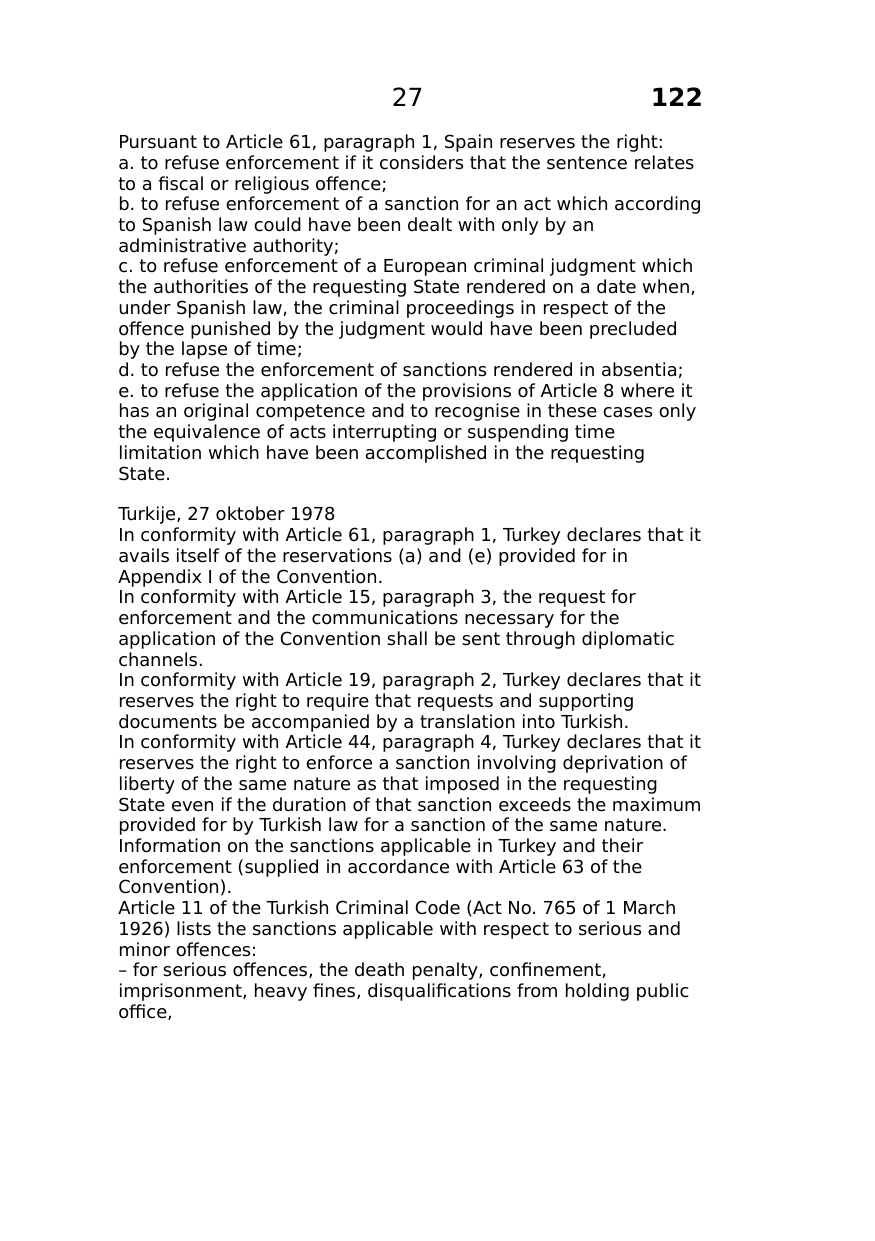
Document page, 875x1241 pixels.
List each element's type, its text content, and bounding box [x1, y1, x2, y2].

text a. to refuse enforcement if it considers that the sentence relates to a fiscal or religious offence; [118, 153, 703, 194]
text Article 11 of the Turkish Criminal Code (Act No. 765 of 1 March 1926) lists the sanctions applicable with respect to serious and minor offences: [118, 898, 703, 960]
text Information on the sanctions applicable in Turkey and their enforcement (supplied in accordance with Article 63 of the Convention). [118, 836, 703, 898]
text Turkije, 27 oktober 1978 [118, 504, 703, 525]
text b. to refuse enforcement of a sanction for an act which according to Spanish law could have been dealt with only by an administrative authority; [118, 194, 703, 256]
text In conformity with Article 61, paragraph 1, Turkey declares that it avails itself of the reservations (a) and (e) provided for in Appendix I of the Convention. [118, 525, 703, 587]
text In conformity with Article 44, paragraph 4, Turkey declares that it reserves the right to enforce a sanction involving deprivation of liberty of the same nature as that imposed in the requesting State even if the duration of that sanction exceeds the maximum provided for by Turkish law for a sanction of the same nature. [118, 732, 703, 836]
text c. to refuse enforcement of a European criminal judgment which the authorities of the requesting State rendered on a date when, under Spanish law, the criminal proceedings in respect of the offence punished by the judgment would have been precluded by the lapse of time; [118, 256, 703, 360]
text Pursuant to Article 61, paragraph 1, Spain reserves the right: [118, 132, 703, 153]
text e. to refuse the application of the provisions of Article 8 where it has an original competence and to recognise in these cases only the equivalence of acts interrupting or suspending time limitation which have been accomplished in the requesting State. [118, 381, 703, 484]
text In conformity with Article 19, paragraph 2, Turkey declares that it reserves the right to require that requests and supporting documents be accompanied by a translation into Turkish. [118, 670, 703, 732]
text d. to refuse the enforcement of sanctions rendered in absentia; [118, 360, 703, 381]
text – for serious offences, the death penalty, confinement, imprisonment, heavy fines, disqualifications from holding public office, [118, 960, 703, 1022]
text In conformity with Article 15, paragraph 3, the request for enforcement and the communications necessary for the application of the Convention shall be sent through diplomatic channels. [118, 587, 703, 670]
